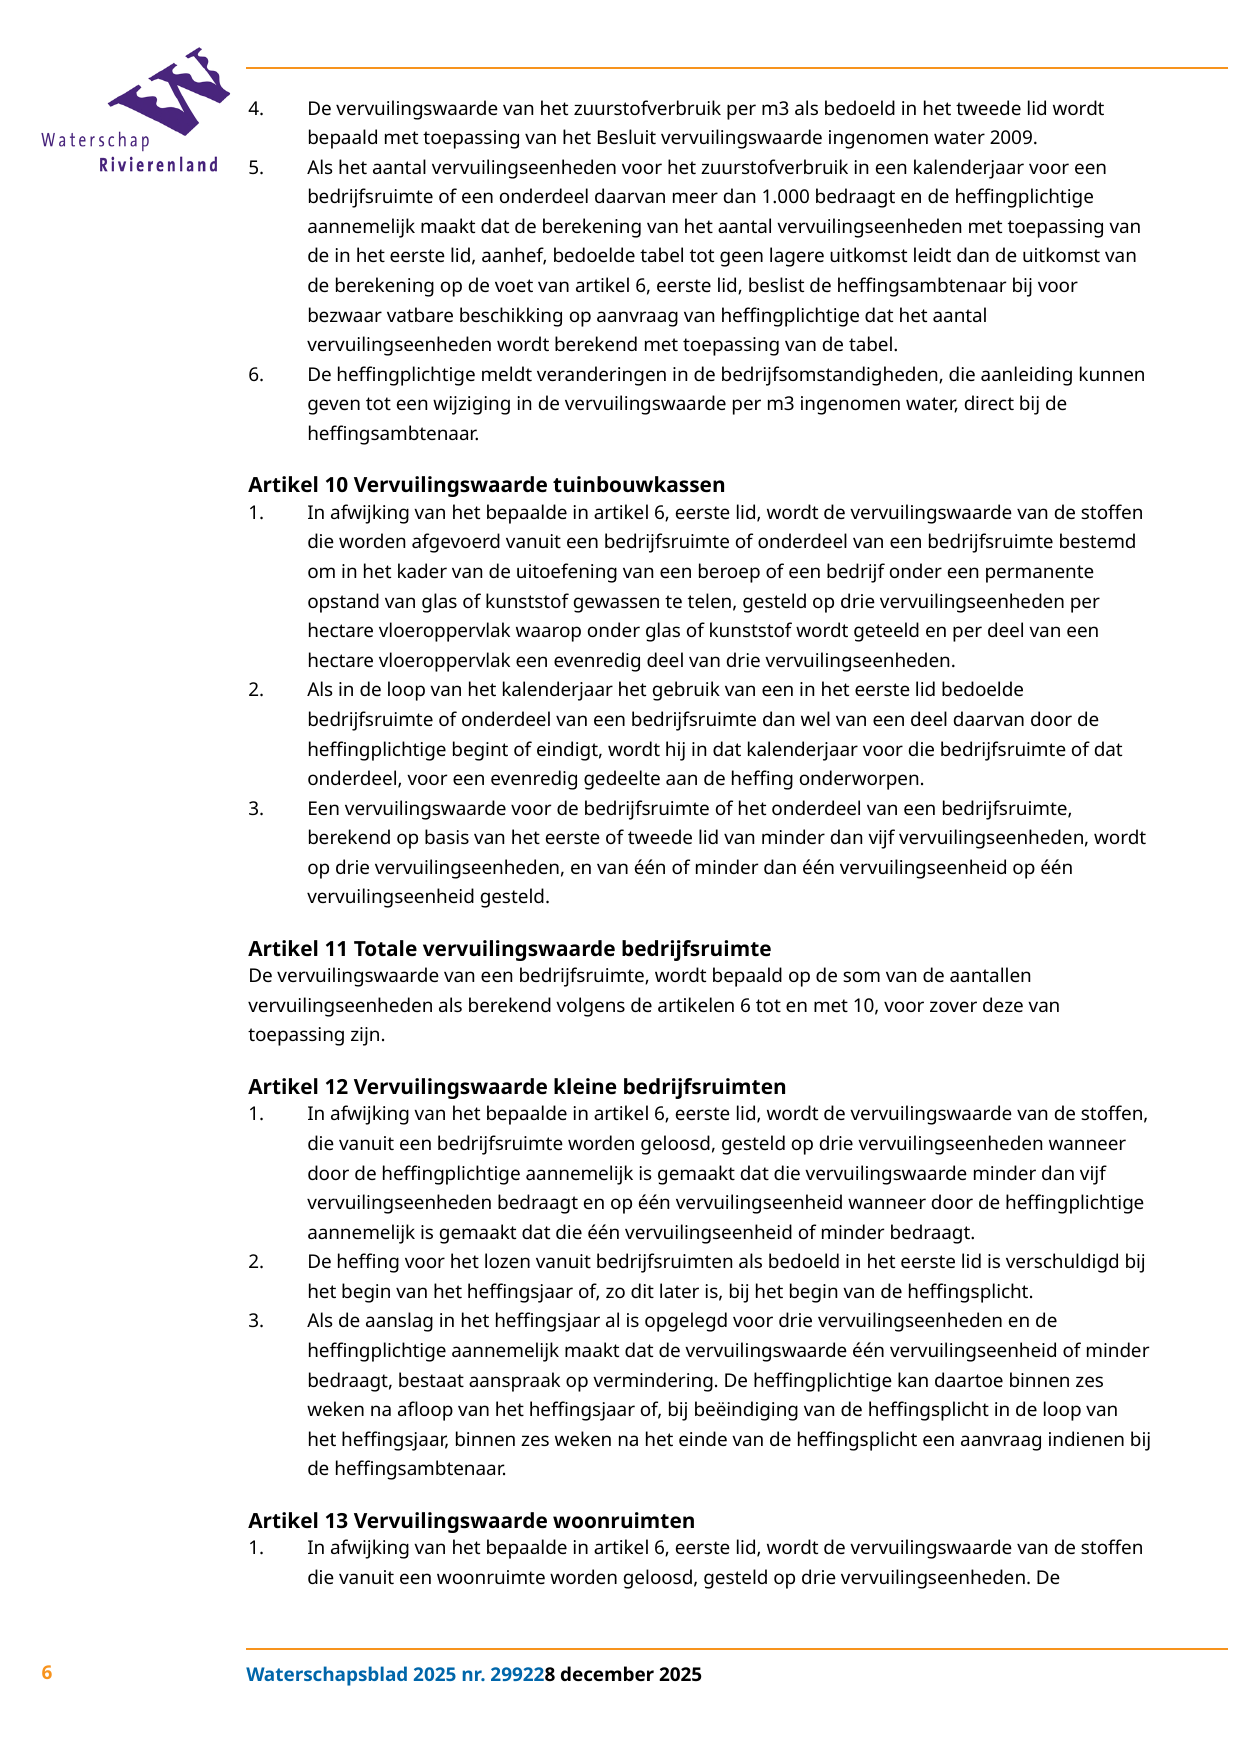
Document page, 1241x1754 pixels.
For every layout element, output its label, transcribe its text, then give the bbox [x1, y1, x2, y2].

list Als het aantal vervuilingseenheden voor het zuurstofverbruik in een kalenderjaar voor een bedrijfsruimte of een onderdeel daarvan meer dan 1.000 bedraagt en de heffingplichtige aannemelijk maakt dat de berekening van het aantal vervuilingseenheden met toepassing van de in het eerste lid, aanhef, bedoelde tabel tot geen lagere uitkomst leidt dan de uitkomst van de berekening op de voet van artikel 6, eerste lid, beslist de heffingsambtenaar bij voor bezwaar vatbare beschikking op aanvraag van heffingplichtige dat het aantal vervuilingseenheden wordt berekend met toepassing van de tabel. [248, 154, 1152, 357]
list Als de aanslag in het heffingsjaar al is opgelegd voor drie vervuilingseenheden en de heffingplichtige aannemelijk maakt dat de vervuilingswaarde één vervuilingseenheid of minder bedraagt, bestaat aanspraak op vermindering. De heffingplichtige kan daartoe binnen zes weken na afloop van het heffingsjaar of, bij beëindiging van de heffingsplicht in de loop van het heffingsjaar, binnen zes weken na het einde van de heffingsplicht een aanvraag indienen bij de heffingsambtenaar. [248, 1308, 1152, 1481]
text Artikel 10 Vervuilingswaarde tuinbouwkassen [248, 471, 1152, 499]
list Als in de loop van het kalenderjaar het gebruik van een in het eerste lid bedoelde bedrijfsruimte of onderdeel van een bedrijfsruimte dan wel van een deel daarvan door de heffingplichtige begint of eindigt, wordt hij in dat kalenderjaar voor die bedrijfsruimte of dat onderdeel, voor een evenredig gedeelte aan de heffing onderworpen. [248, 677, 1152, 791]
picture [41, 47, 231, 172]
text Artikel 11 Totale vervuilingswaarde bedrijfsruimte [248, 934, 1152, 962]
list In afwijking van het bepaalde in artikel 6, eerste lid, wordt de vervuilingswaarde van de stoffen die vanuit een woonruimte worden geloosd, gesteld op drie vervuilingseenheden. De [248, 1534, 1152, 1590]
list De vervuilingswaarde van het zuurstofverbruik per m3 als bedoeld in het tweede lid wordt bepaald met toepassing van het Besluit vervuilingswaarde ingenomen water 2009. [248, 95, 1152, 150]
list Een vervuilingswaarde voor de bedrijfsruimte of het onderdeel van een bedrijfsruimte, berekend op basis van het eerste of tweede lid van minder dan vijf vervuilingseenheden, wordt op drie vervuilingseenheden, en van één of minder dan één vervuilingseenheid op één vervuilingseenheid gesteld. [248, 795, 1152, 909]
text Artikel 13 Vervuilingswaarde woonruimten [248, 1506, 1152, 1534]
text Artikel 12 Vervuilingswaarde kleine bedrijfsruimten [248, 1072, 1152, 1101]
list In afwijking van het bepaalde in artikel 6, eerste lid, wordt de vervuilingswaarde van de stoffen die worden afgevoerd vanuit een bedrijfsruimte of onderdeel van een bedrijfsruimte bestemd om in het kader van de uitoefening van een beroep of een bedrijf onder een permanente opstand van glas of kunststof gewassen te telen, gesteld op drie vervuilingseenheden per hectare vloeroppervlak waarop onder glas of kunststof wordt geteeld en per deel van een hectare vloeroppervlak een evenredig deel van drie vervuilingseenheden. [248, 499, 1152, 673]
text De vervuilingswaarde van een bedrijfsruimte, wordt bepaald op de som van de aantallen vervuilingseenheden als berekend volgens de artikelen 6 tot en met 10, voor zover deze van toepassing zijn. [248, 962, 1152, 1047]
list De heffing voor het lozen vanuit bedrijfsruimten als bedoeld in het eerste lid is verschuldigd bij het begin van het heffingsjaar of, zo dit later is, bij het begin van de heffingsplicht. [248, 1248, 1152, 1304]
list De heffingplichtige meldt veranderingen in de bedrijfsomstandigheden, die aanleiding kunnen geven tot een wijziging in de vervuilingswaarde per m3 ingenomen water, direct bij de heffingsambtenaar. [248, 361, 1152, 446]
list In afwijking van het bepaalde in artikel 6, eerste lid, wordt de vervuilingswaarde van de stoffen, die vanuit een bedrijfsruimte worden geloosd, gesteld op drie vervuilingseenheden wanneer door de heffingplichtige aannemelijk is gemaakt dat die vervuilingswaarde minder dan vijf vervuilingseenheden bedraagt en op één vervuilingseenheid wanneer door de heffingplichtige aannemelijk is gemaakt dat die één vervuilingseenheid of minder bedraagt. [248, 1101, 1152, 1244]
